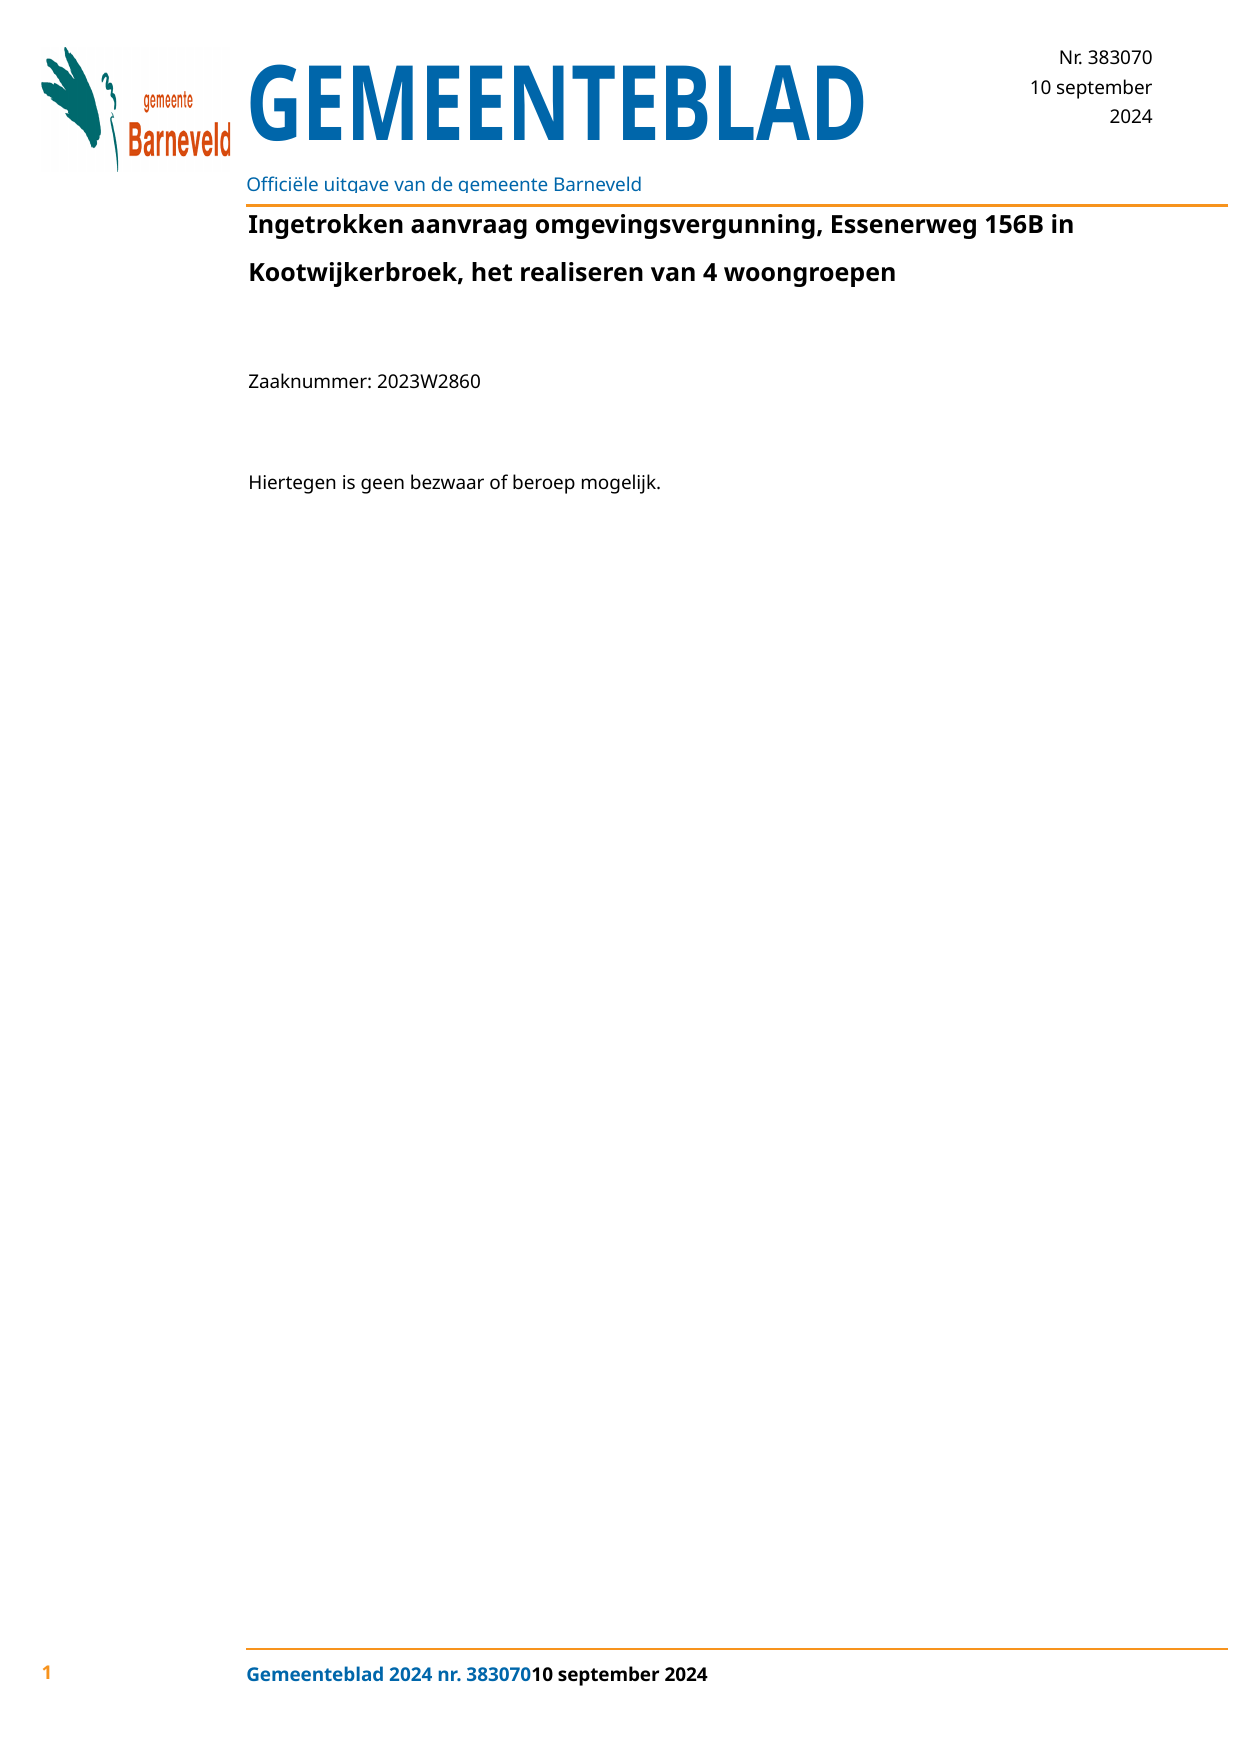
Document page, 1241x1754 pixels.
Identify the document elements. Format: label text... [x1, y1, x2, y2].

text Zaaknummer: 2023W2860 [248, 368, 1152, 394]
text Ingetrokken aanvraag omgevingsvergunning, Essenerweg 156B in Kootwijkerbroek, het realiseren van 4 woongroepen [248, 207, 1152, 288]
text Hiertegen is geen bezwaar of beroep mogelijk. [248, 469, 1152, 495]
picture [41, 47, 231, 172]
